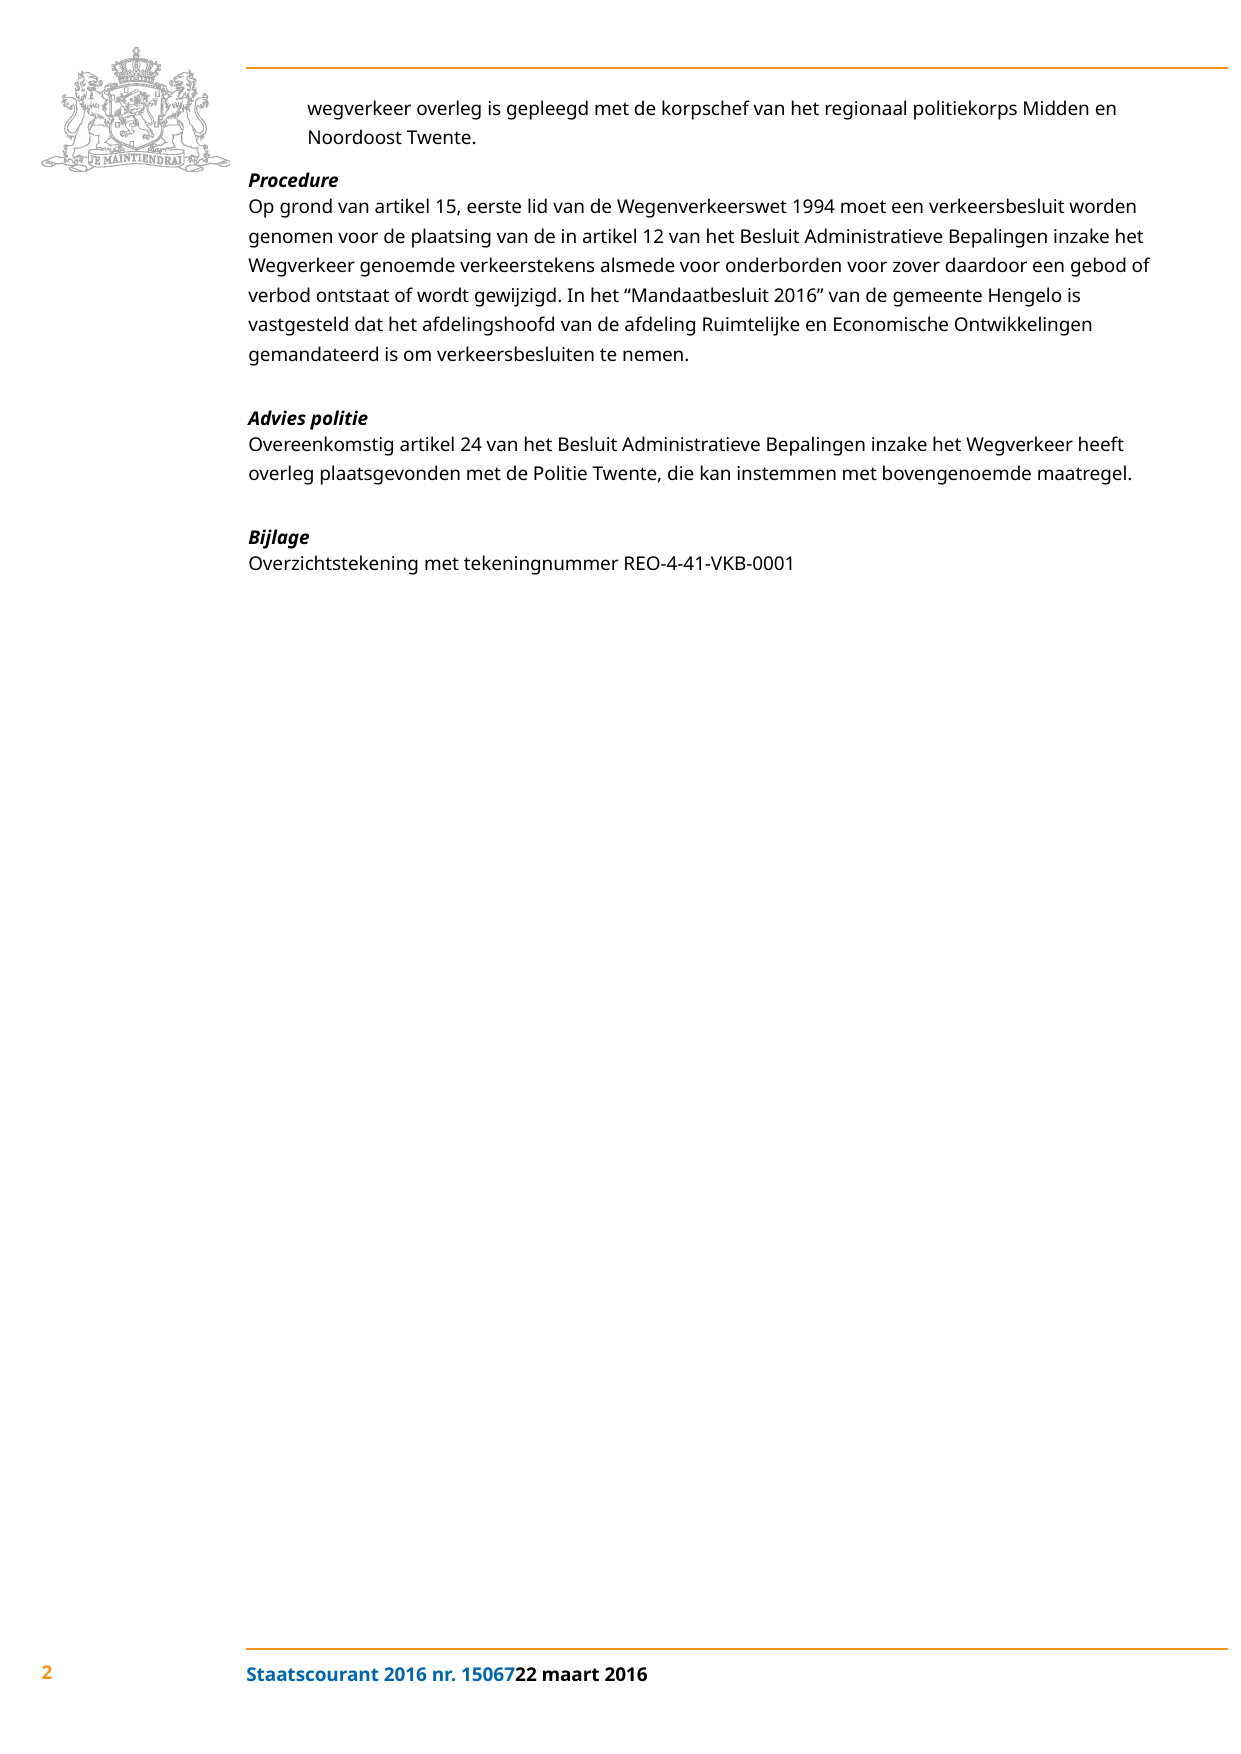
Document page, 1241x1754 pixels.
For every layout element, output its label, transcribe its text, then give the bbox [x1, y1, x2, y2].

text Op grond van artikel 15, eerste lid van de Wegenverkeerswet 1994 moet een verkeersbesluit worden genomen voor de plaatsing van de in artikel 12 van het Besluit Administratieve Bepalingen inzake het Wegverkeer genoemde verkeerstekens alsmede voor onderborden voor zover daardoor een gebod of verbod ontstaat of wordt gewijzigd. In het “Mandaatbesluit 2016” van de gemeente Hengelo is vastgesteld dat het afdelingshoofd van de afdeling Ruimtelijke en Economische Ontwikkelingen gemandateerd is om verkeersbesluiten te nemen. [248, 193, 1152, 367]
text Overeenkomstig artikel 24 van het Besluit Administratieve Bepalingen inzake het Wegverkeer heeft overleg plaatsgevonden met de Politie Twente, die kan instemmen met bovengenoemde maatregel. [248, 431, 1152, 486]
text Bijlage [248, 524, 1152, 550]
picture [41, 47, 231, 172]
text Procedure [248, 167, 1152, 193]
text Advies politie [248, 405, 1152, 431]
list wegverkeer overleg is gepleegd met de korpschef van het regionaal politiekorps Midden en Noordoost Twente. [248, 95, 1152, 150]
text Overzichtstekening met tekeningnummer REO-4-41-VKB-0001 [248, 550, 1152, 576]
